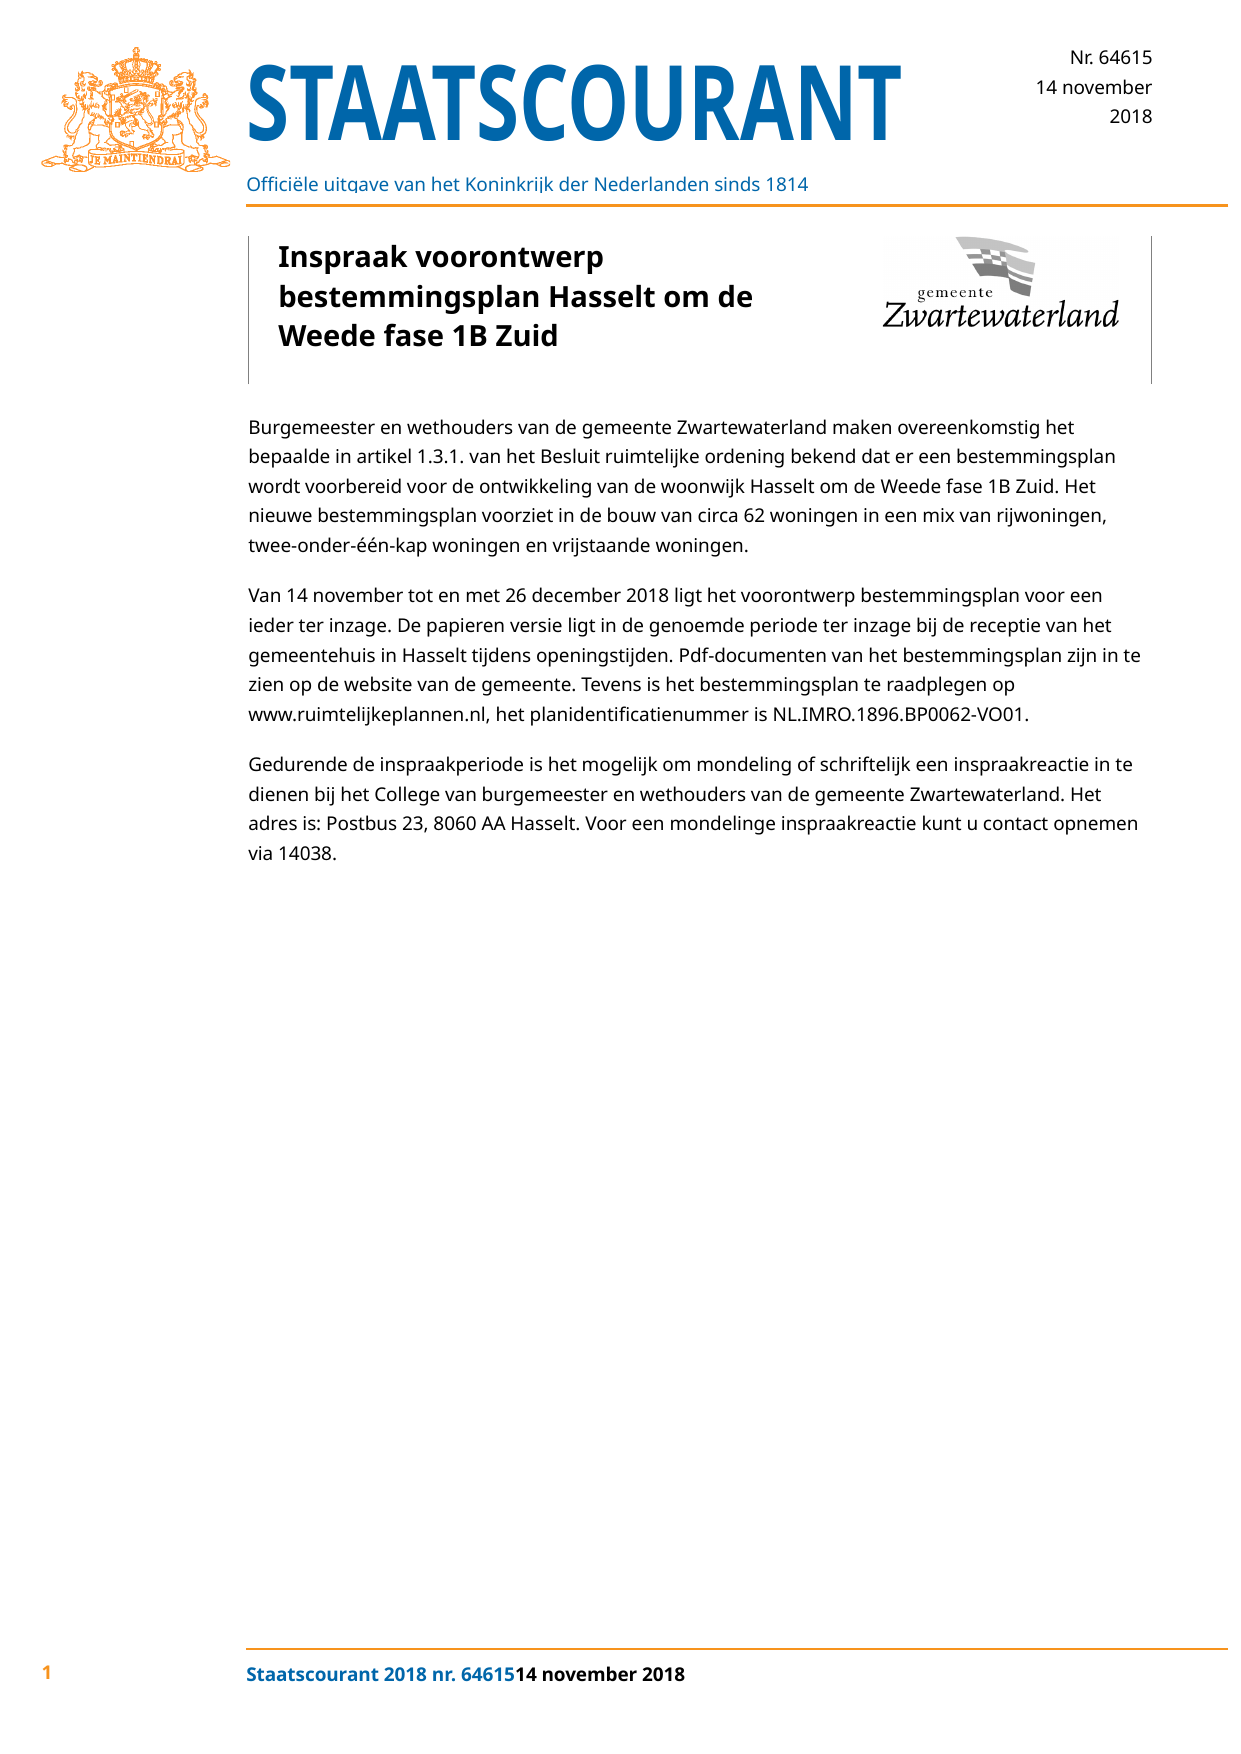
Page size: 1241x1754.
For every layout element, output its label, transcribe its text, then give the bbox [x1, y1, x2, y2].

picture [882, 236, 1119, 327]
table_header [850, 236, 1151, 384]
text Van 14 november tot en met 26 december 2018 ligt het voorontwerp bestemmingsplan voor een ieder ter inzage. De papieren versie ligt in de genoemde periode ter inzage bij de receptie van het gemeentehuis in Hasselt tijdens openingstijden. Pdf-documenten van het bestemmingsplan zijn in te zien op de website van de gemeente. Tevens is het bestemmingsplan te raadplegen op www.ruimtelijkeplannen.nl, het planidentificatienummer is NL.IMRO.1896.BP0062-VO01. [248, 583, 1152, 727]
text Burgemeester en wethouders van de gemeente Zwartewaterland maken overeenkomstig het bepaalde in artikel 1.3.1. van het Besluit ruimtelijke ordening bekend dat er een bestemmingsplan wordt voorbereid voor de ontwikkeling van de woonwijk Hasselt om de Weede fase 1B Zuid. Het nieuwe bestemmingsplan voorziet in de bouw van circa 62 woningen in een mix van rijwoningen, twee-onder-één-kap woningen en vrijstaande woningen. [248, 414, 1152, 558]
table_header Inspraak voorontwerp bestemmingsplan Hasselt om de Weede fase 1B Zuid [249, 236, 850, 384]
text Gedurende de inspraakperiode is het mogelijk om mondeling of schriftelijk een inspraakreactie in te dienen bij het College van burgemeester en wethouders van de gemeente Zwartewaterland. Het adres is: Postbus 23, 8060 AA Hasselt. Voor een mondelinge inspraakreactie kunt u contact opnemen via 14038. [248, 751, 1152, 866]
picture [41, 47, 231, 172]
